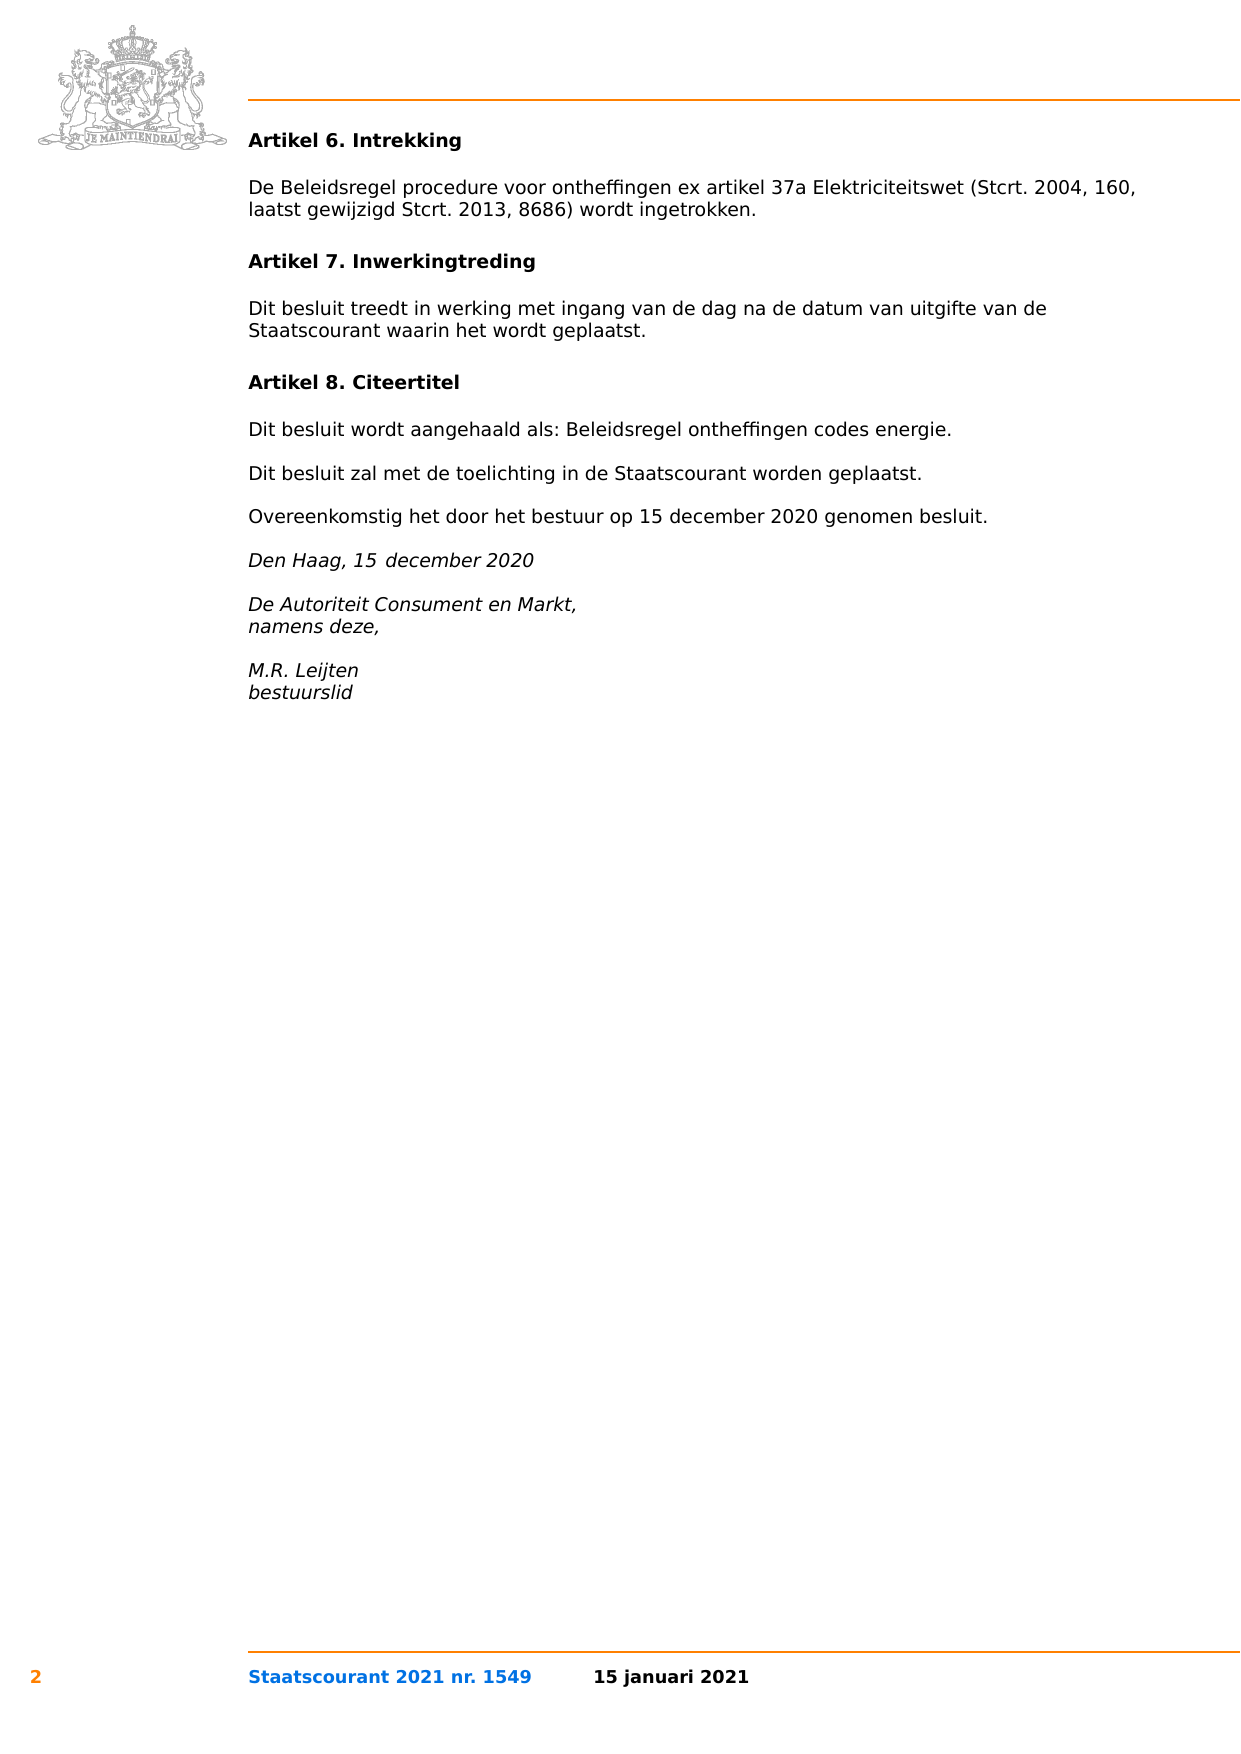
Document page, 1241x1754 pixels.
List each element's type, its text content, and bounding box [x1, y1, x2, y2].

text Dit besluit treedt in werking met ingang van de dag na de datum van uitgifte van de Staatscourant waarin het wordt geplaatst. [248, 298, 1163, 342]
text Dit besluit wordt aangehaald als: Beleidsregel ontheffingen codes energie. [248, 419, 1163, 441]
text De Beleidsregel procedure voor ontheffingen ex artikel 37a Elektriciteitswet (Stcrt. 2004, 160, laatst gewijzigd Stcrt. 2013, 8686) wordt ingetrokken. [248, 177, 1163, 221]
subtitle Artikel 8. Citeertitel [248, 372, 1163, 394]
text Den Haag, 15 december 2020 [248, 550, 1163, 572]
text Overeenkomstig het door het bestuur op 15 december 2020 genomen besluit. [248, 506, 1163, 528]
picture [38, 25, 227, 150]
subtitle Artikel 6. Intrekking [248, 130, 1163, 152]
text Dit besluit zal met de toelichting in de Staatscourant worden geplaatst. [248, 463, 1163, 484]
subtitle Artikel 7. Inwerkingtreding [248, 251, 1163, 273]
text De Autoriteit Consument en Markt, namens deze, M.R. Leijten bestuurslid [248, 594, 1163, 704]
